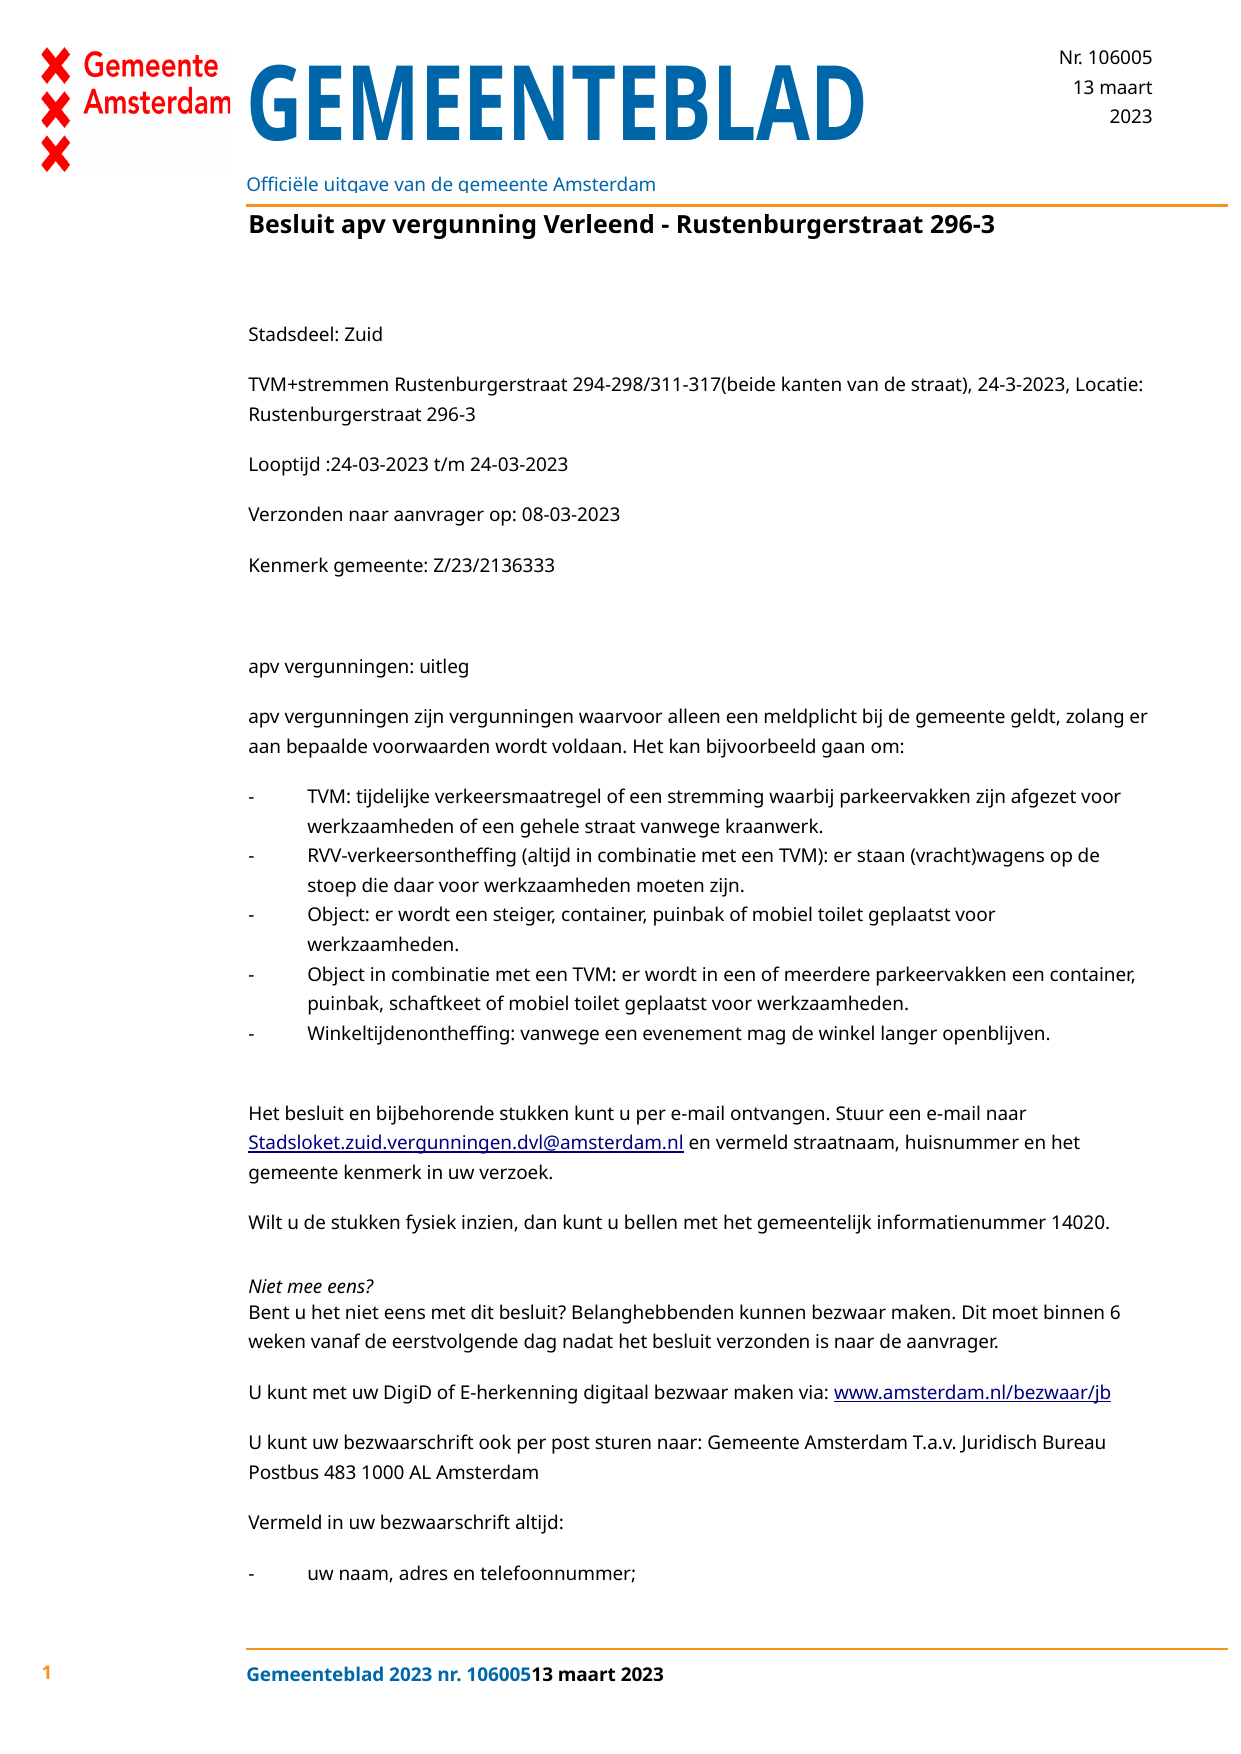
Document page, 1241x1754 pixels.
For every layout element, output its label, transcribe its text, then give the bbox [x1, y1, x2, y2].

list Object: er wordt een steiger, container, puinbak of mobiel toilet geplaatst voor werkzaamheden. [248, 902, 1152, 957]
text U kunt met uw DigiD of E-herkenning digitaal bezwaar maken via: www.amsterdam.nl/bezwaar/jb [248, 1379, 1152, 1405]
text apv vergunningen zijn vergunningen waarvoor alleen een meldplicht bij de gemeente geldt, zolang er aan bepaalde voorwaarden wordt voldaan. Het kan bijvoorbeeld gaan om: [248, 703, 1152, 758]
text Besluit apv vergunning Verleend - Rustenburgerstraat 296-3 [248, 207, 1152, 241]
list Winkeltijdenontheffing: vanwege een evenement mag de winkel langer openblijven. [248, 1020, 1152, 1046]
text Verzonden naar aanvrager op: 08-03-2023 [248, 502, 1152, 527]
text Het besluit en bijbehorende stukken kunt u per e-mail ontvangen. Stuur een e-mail naar Stadsloket.zuid.vergunningen.dvl@amsterdam.nl en vermeld straatnaam, huisnummer en het gemeente kenmerk in uw verzoek. [248, 1100, 1152, 1185]
text U kunt uw bezwaarschrift ook per post sturen naar: Gemeente Amsterdam T.a.v. Juridisch Bureau Postbus 483 1000 AL Amsterdam [248, 1429, 1152, 1485]
text Stadsdeel: Zuid [248, 321, 1152, 346]
text TVM+stremmen Rustenburgerstraat 294-298/311-317(beide kanten van de straat), 24-3-2023, Locatie: Rustenburgerstraat 296-3 [248, 371, 1152, 426]
text Kenmerk gemeente: Z/23/2136333 [248, 552, 1152, 578]
list TVM: tijdelijke verkeersmaatregel of een stremming waarbij parkeervakken zijn afgezet voor werkzaamheden of een gehele straat vanwege kraanwerk. [248, 783, 1152, 838]
text Bent u het niet eens met dit besluit? Belanghebbenden kunnen bezwaar maken. Dit moet binnen 6 weken vanaf de eerstvolgende dag nadat het besluit verzonden is naar de aanvrager. [248, 1299, 1152, 1354]
picture [41, 47, 231, 172]
text Vermeld in uw bezwaarschrift altijd: [248, 1509, 1152, 1535]
text Niet mee eens? [248, 1273, 1152, 1299]
text Looptijd :24-03-2023 t/m 24-03-2023 [248, 451, 1152, 477]
list RVV-verkeersontheffing (altijd in combinatie met een TVM): er staan (vracht)wagens op de stoep die daar voor werkzaamheden moeten zijn. [248, 842, 1152, 898]
text apv vergunningen: uitleg [248, 653, 1152, 678]
list Object in combinatie met een TVM: er wordt in een of meerdere parkeervakken een container, puinbak, schaftkeet of mobiel toilet geplaatst voor werkzaamheden. [248, 961, 1152, 1016]
list uw naam, adres en telefoonnummer; [248, 1560, 1152, 1586]
text Wilt u de stukken fysiek inzien, dan kunt u bellen met het gemeentelijk informatienummer 14020. [248, 1209, 1152, 1235]
